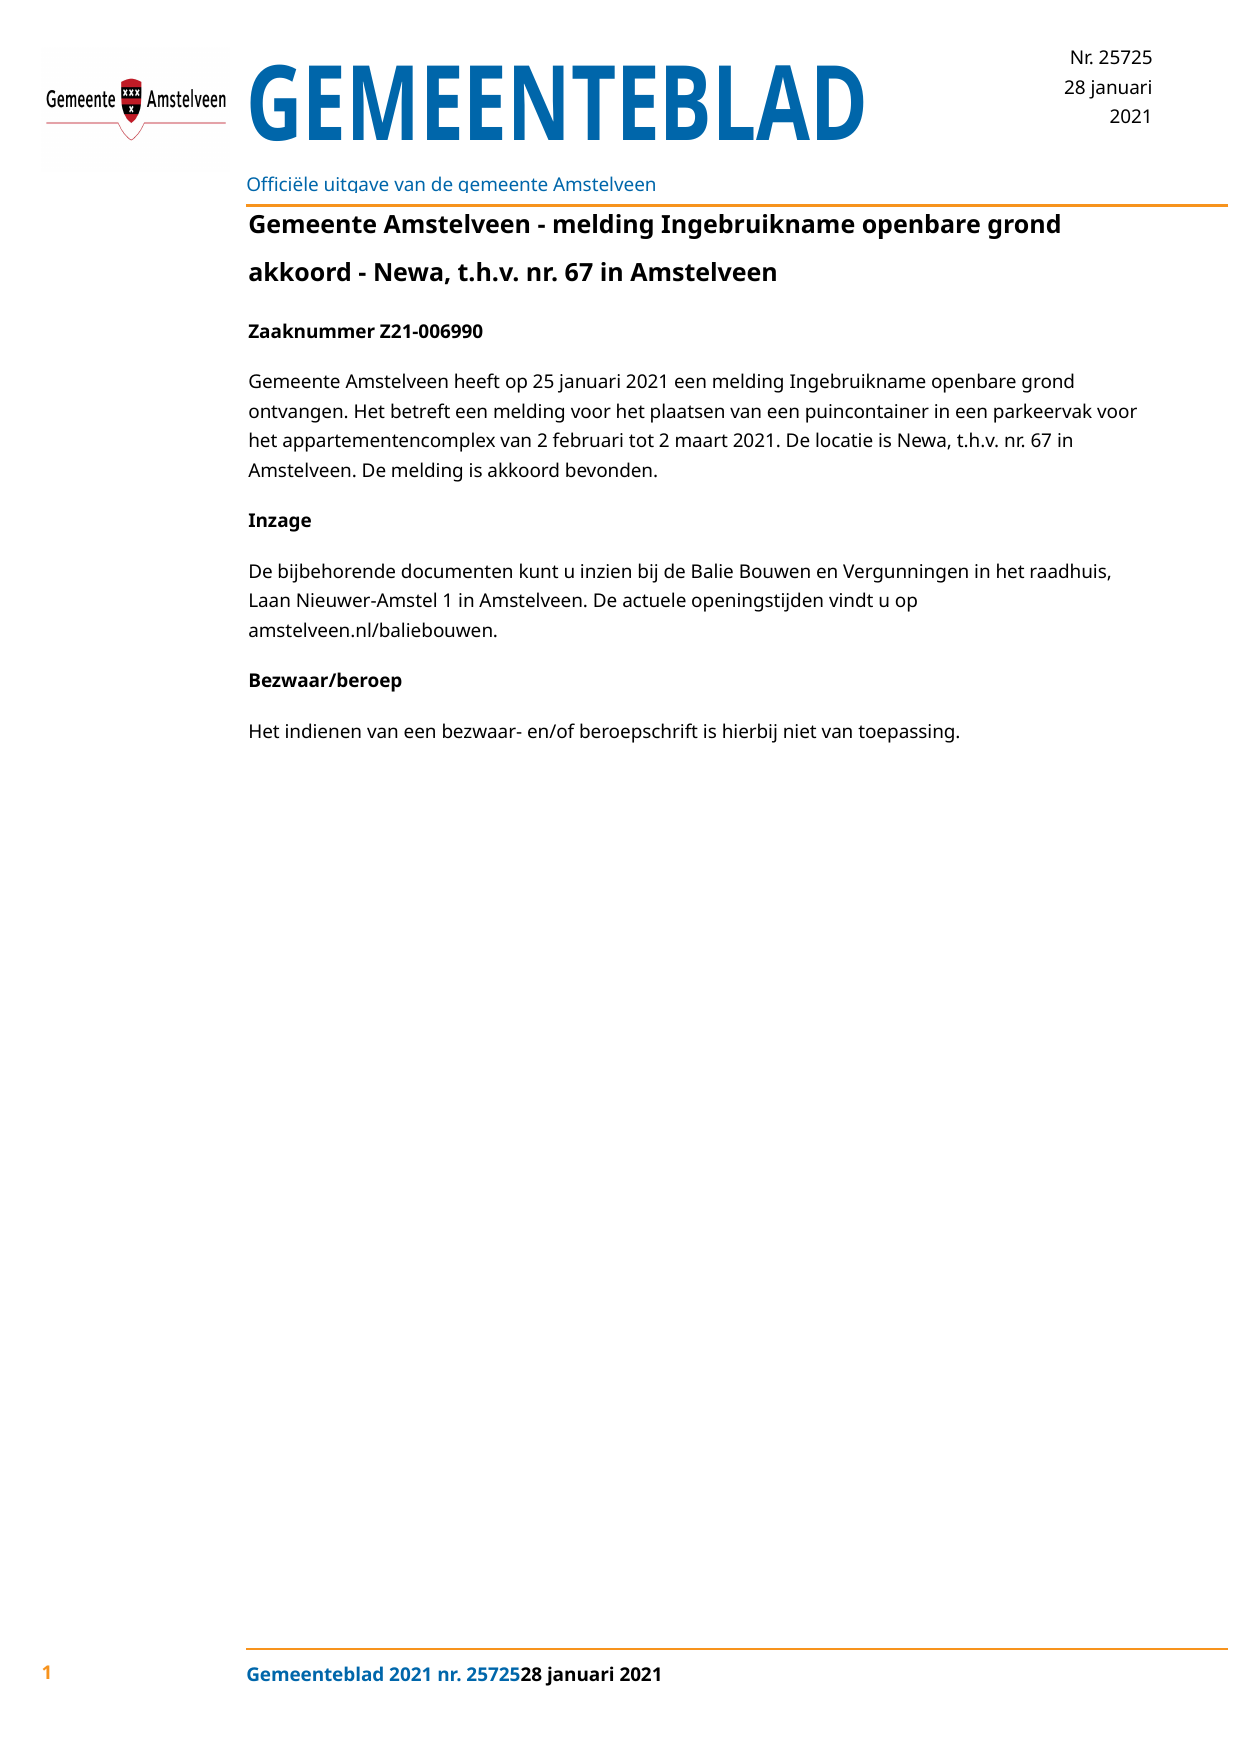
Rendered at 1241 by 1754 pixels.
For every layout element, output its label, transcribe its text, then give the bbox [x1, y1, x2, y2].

text De bijbehorende documenten kunt u inzien bij de Balie Bouwen en Vergunningen in het raadhuis, Laan Nieuwer-Amstel 1 in Amstelveen. De actuele openingstijden vindt u op amstelveen.nl/baliebouwen. [248, 558, 1152, 643]
text Bezwaar/beroep [248, 667, 1152, 693]
picture [41, 47, 231, 172]
text Gemeente Amstelveen - melding Ingebruikname openbare grond akkoord - Newa, t.h.v. nr. 67 in Amstelveen [248, 207, 1152, 288]
text Het indienen van een bezwaar- en/of beroepschrift is hierbij niet van toepassing. [248, 718, 1152, 744]
text Zaaknummer Z21-006990 [248, 318, 1152, 344]
text Gemeente Amstelveen heeft op 25 januari 2021 een melding Ingebruikname openbare grond ontvangen. Het betreft een melding voor het plaatsen van een puincontainer in een parkeervak voor het appartementencomplex van 2 februari tot 2 maart 2021. De locatie is Newa, t.h.v. nr. 67 in Amstelveen. De melding is akkoord bevonden. [248, 368, 1152, 483]
text Inzage [248, 507, 1152, 533]
